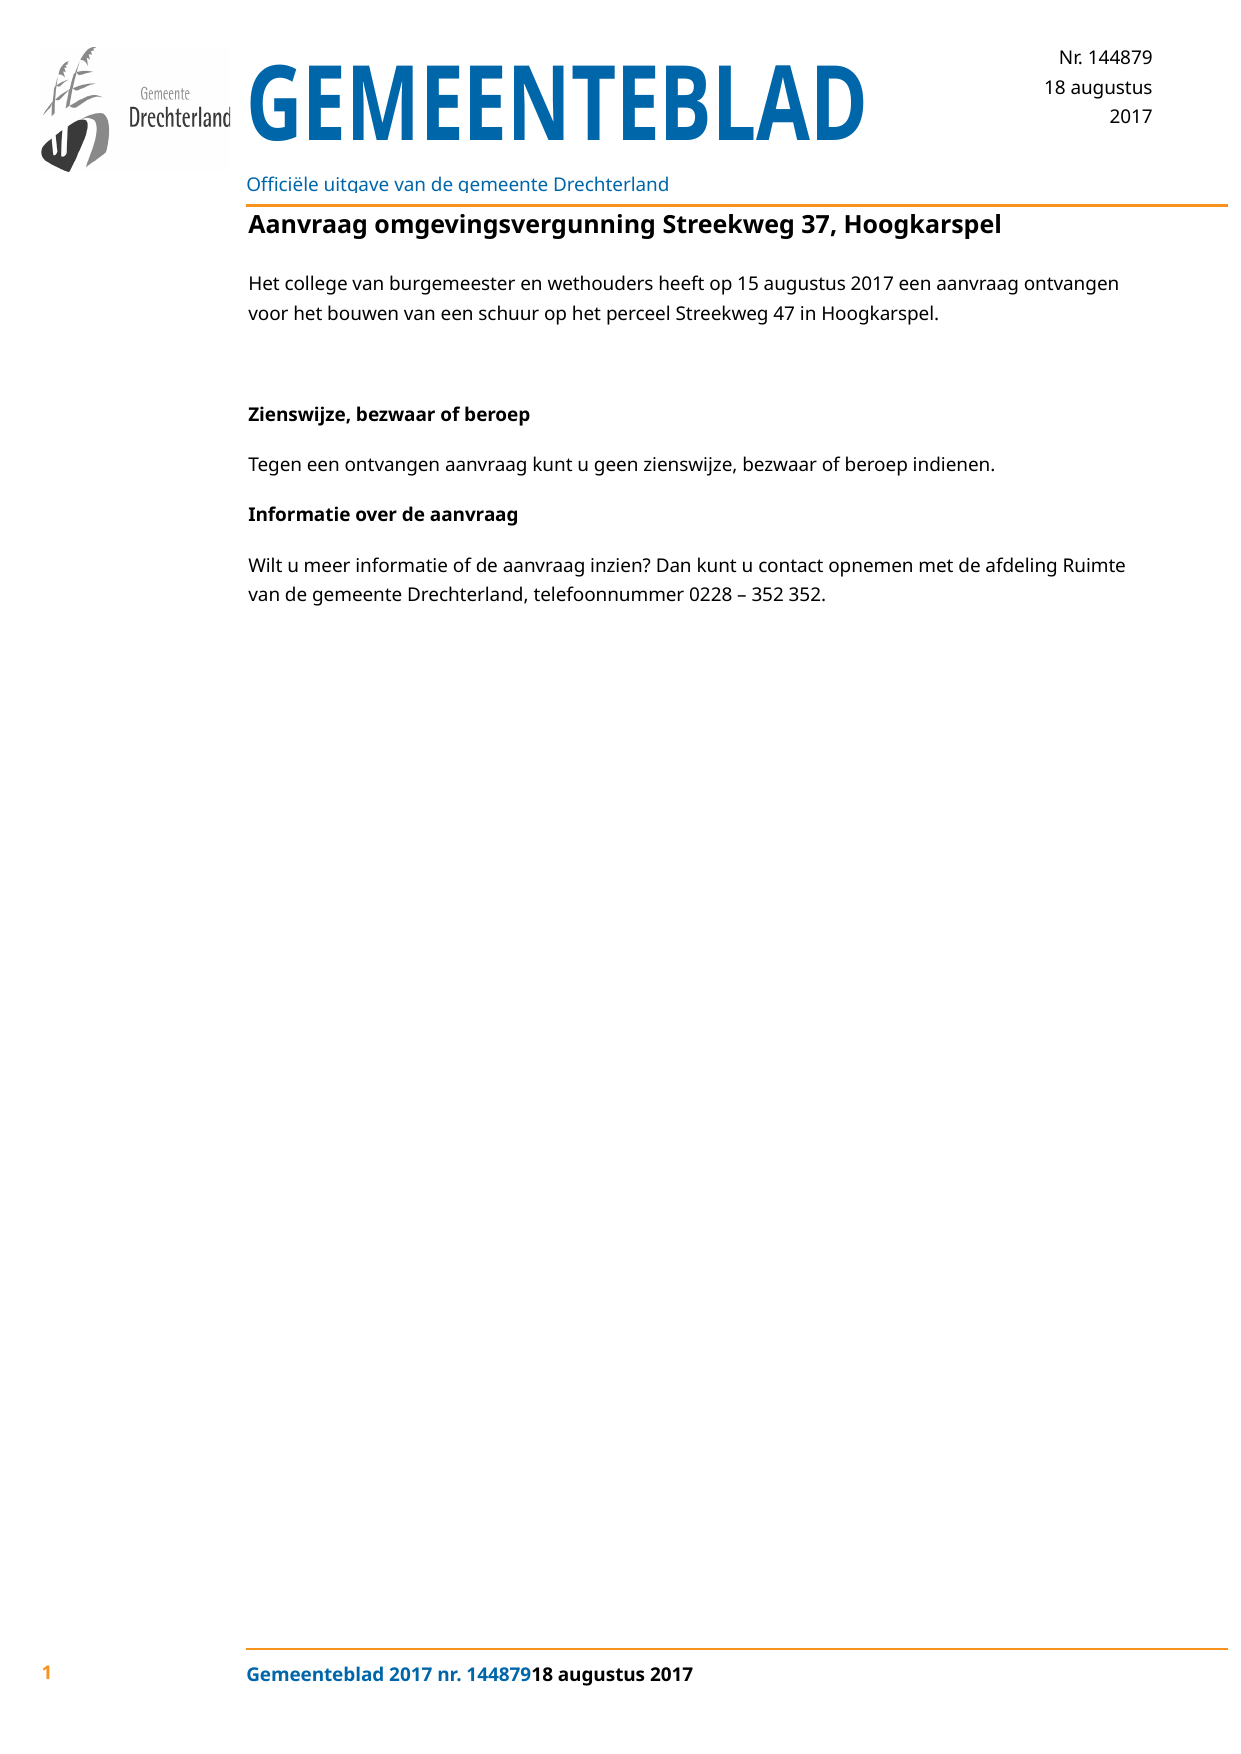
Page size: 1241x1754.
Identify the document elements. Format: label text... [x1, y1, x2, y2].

picture [41, 47, 231, 172]
text Tegen een ontvangen aanvraag kunt u geen zienswijze, bezwaar of beroep indienen. [248, 451, 1152, 477]
text Informatie over de aanvraag [248, 502, 1152, 527]
text Het college van burgemeester en wethouders heeft op 15 augustus 2017 een aanvraag ontvangen voor het bouwen van een schuur op het perceel Streekweg 47 in Hoogkarspel. [248, 270, 1152, 326]
text Zienswijze, bezwaar of beroep [248, 401, 1152, 426]
text Wilt u meer informatie of de aanvraag inzien? Dan kunt u contact opnemen met de afdeling Ruimte van de gemeente Drechterland, telefoonnummer 0228 – 352 352. [248, 552, 1152, 607]
text Aanvraag omgevingsvergunning Streekweg 37, Hoogkarspel [248, 207, 1152, 241]
